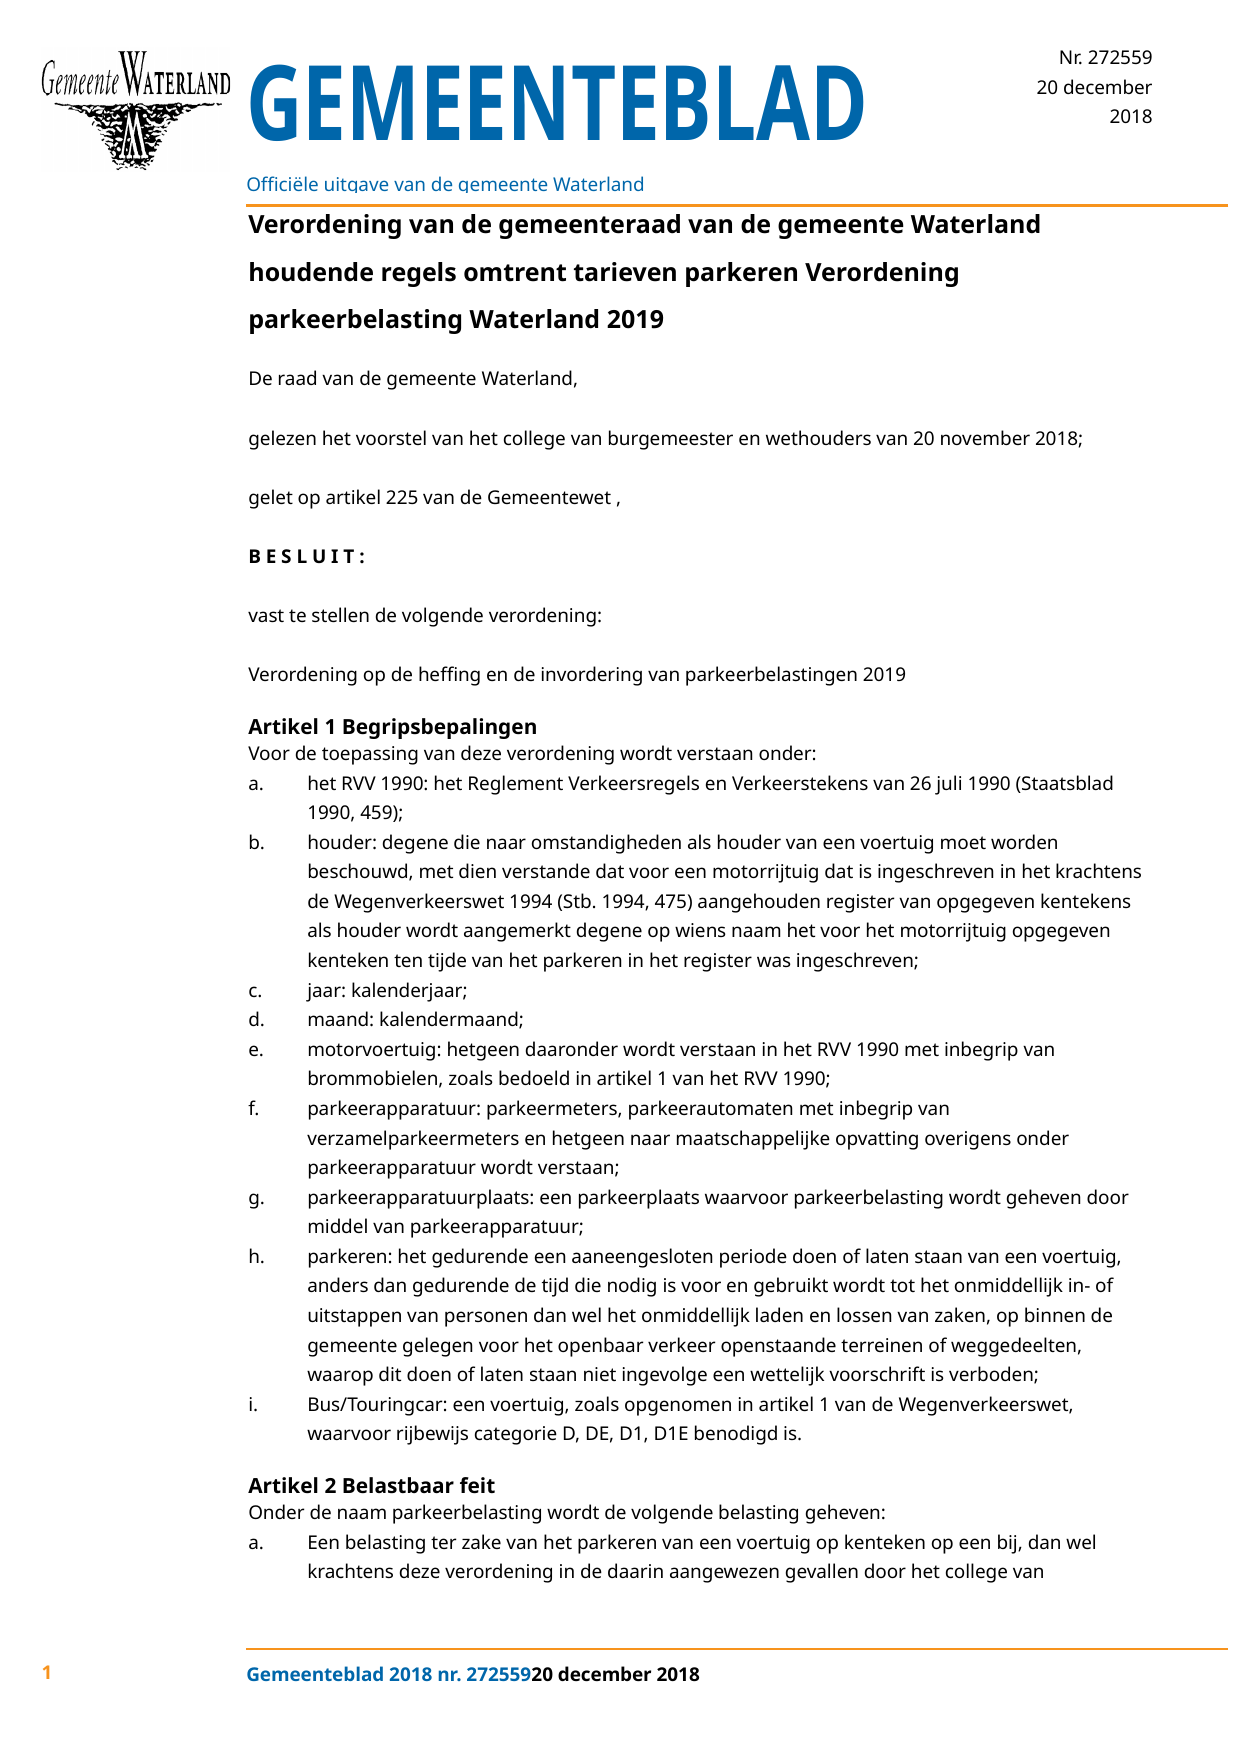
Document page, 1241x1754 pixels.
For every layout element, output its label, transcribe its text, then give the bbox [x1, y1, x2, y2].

text B E S L U I T : [248, 543, 1152, 569]
text Artikel 1 Begripsbepalingen [248, 712, 1152, 740]
text Verordening op de heffing en de invordering van parkeerbelastingen 2019 [248, 661, 1152, 687]
list het RVV 1990: het Reglement Verkeersregels en Verkeerstekens van 26 juli 1990 (Staatsblad 1990, 459); [248, 770, 1152, 825]
text Verordening van de gemeenteraad van de gemeente Waterland houdende regels omtrent tarieven parkeren Verordening parkeerbelasting Waterland 2019 [248, 207, 1152, 336]
picture [41, 47, 231, 172]
list motorvoertuig: hetgeen daaronder wordt verstaan in het RVV 1990 met inbegrip van brommobielen, zoals bedoeld in artikel 1 van het RVV 1990; [248, 1036, 1152, 1091]
list jaar: kalenderjaar; [248, 977, 1152, 1003]
list houder: degene die naar omstandigheden als houder van een voertuig moet worden beschouwd, met dien verstande dat voor een motorrijtuig dat is ingeschreven in het krachtens de Wegenverkeerswet 1994 (Stb. 1994, 475) aangehouden register van opgegeven kentekens als houder wordt aangemerkt degene op wiens naam het voor het motorrijtuig opgegeven kenteken ten tijde van het parkeren in het register was ingeschreven; [248, 829, 1152, 973]
list parkeren: het gedurende een aaneengesloten periode doen of laten staan van een voertuig, anders dan gedurende de tijd die nodig is voor en gebruikt wordt tot het onmiddellijk in- of uitstappen van personen dan wel het onmiddellijk laden en lossen van zaken, op binnen de gemeente gelegen voor het openbaar verkeer openstaande terreinen of weggedeelten, waarop dit doen of laten staan niet ingevolge een wettelijk voorschrift is verboden; [248, 1243, 1152, 1387]
text gelezen het voorstel van het college van burgemeester en wethouders van 20 november 2018; [248, 425, 1152, 450]
text De raad van de gemeente Waterland, [248, 366, 1152, 391]
text vast te stellen de volgende verordening: [248, 602, 1152, 628]
list Een belasting ter zake van het parkeren van een voertuig op kenteken op een bij, dan wel krachtens deze verordening in de daarin aangewezen gevallen door het college van [248, 1529, 1152, 1584]
list parkeerapparatuurplaats: een parkeerplaats waarvoor parkeerbelasting wordt geheven door middel van parkeerapparatuur; [248, 1184, 1152, 1239]
list parkeerapparatuur: parkeermeters, parkeerautomaten met inbegrip van verzamelparkeermeters en hetgeen naar maatschappelijke opvatting overigens onder parkeerapparatuur wordt verstaan; [248, 1095, 1152, 1180]
text Voor de toepassing van deze verordening wordt verstaan onder: [248, 740, 1152, 766]
list Bus/Touringcar: een voertuig, zoals opgenomen in artikel 1 van de Wegenverkeerswet, waarvoor rijbewijs categorie D, DE, D1, D1E benodigd is. [248, 1391, 1152, 1446]
list maand: kalendermaand; [248, 1006, 1152, 1032]
text Onder de naam parkeerbelasting wordt de volgende belasting geheven: [248, 1499, 1152, 1525]
text Artikel 2 Belastbaar feit [248, 1471, 1152, 1499]
text gelet op artikel 225 van de Gemeentewet , [248, 484, 1152, 509]
